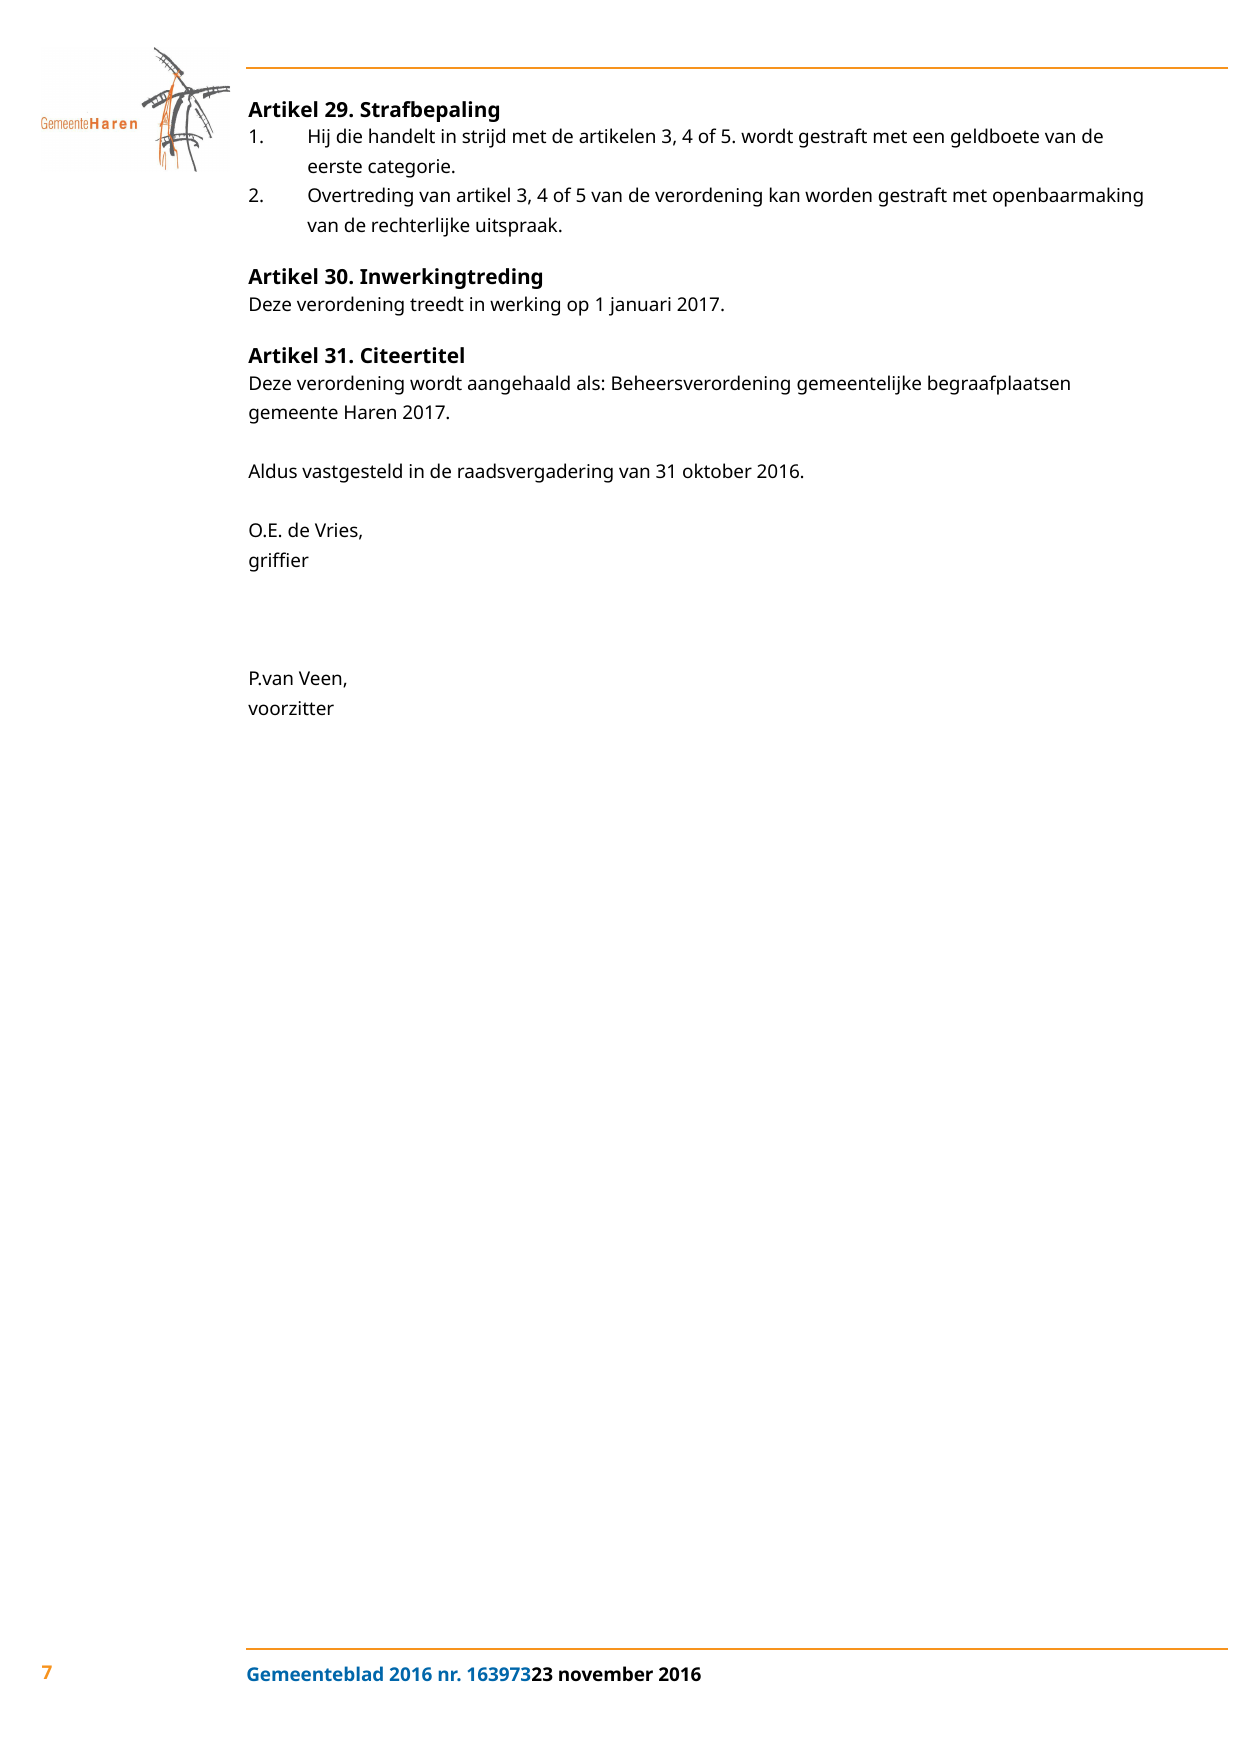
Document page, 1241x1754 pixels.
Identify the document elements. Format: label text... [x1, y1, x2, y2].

text Aldus vastgesteld in de raadsvergadering van 31 oktober 2016. [248, 458, 1152, 484]
text Artikel 29. Strafbepaling [248, 95, 1152, 123]
text voorzitter [248, 695, 1152, 721]
text Artikel 31. Citeertitel [248, 341, 1152, 370]
list Hij die handelt in strijd met de artikelen 3, 4 of 5. wordt gestraft met een geldboete van de eerste categorie. [248, 123, 1152, 178]
list Overtreding van artikel 3, 4 of 5 van de verordening kan worden gestraft met openbaarmaking van de rechterlijke uitspraak. [248, 182, 1152, 238]
text griffier [248, 547, 1152, 573]
text Deze verordening treedt in werking op 1 januari 2017. [248, 291, 1152, 317]
text P.van Veen, [248, 666, 1152, 691]
text Artikel 30. Inwerkingtreding [248, 262, 1152, 291]
text O.E. de Vries, [248, 518, 1152, 543]
picture [41, 47, 231, 172]
text Deze verordening wordt aangehaald als: Beheersverordening gemeentelijke begraafplaatsen gemeente Haren 2017. [248, 370, 1152, 425]
